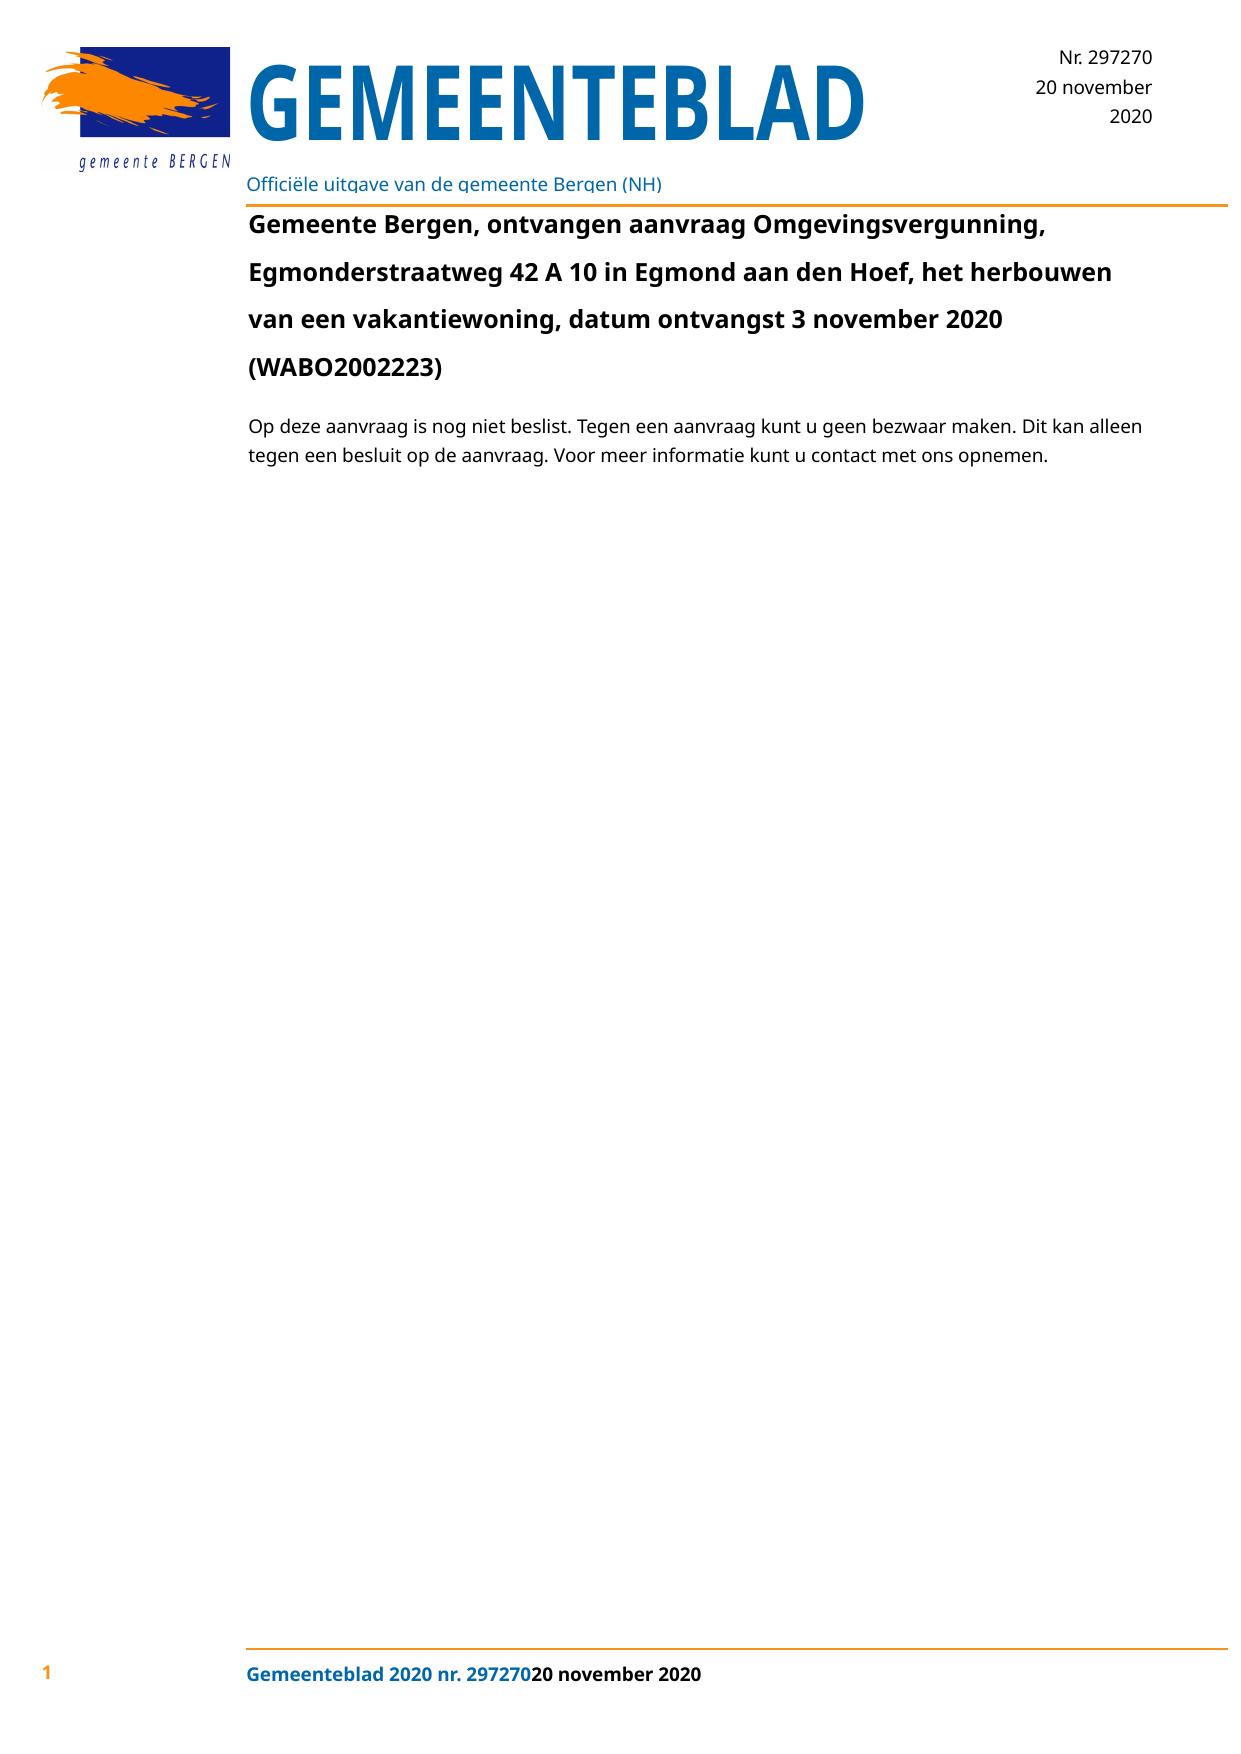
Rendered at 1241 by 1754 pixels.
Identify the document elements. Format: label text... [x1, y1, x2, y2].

text Op deze aanvraag is nog niet beslist. Tegen een aanvraag kunt u geen bezwaar maken. Dit kan alleen tegen een besluit op de aanvraag. Voor meer informatie kunt u contact met ons opnemen. [248, 413, 1152, 468]
picture [41, 47, 231, 172]
text Gemeente Bergen, ontvangen aanvraag Omgevingsvergunning, Egmonderstraatweg 42 A 10 in Egmond aan den Hoef, het herbouwen van een vakantiewoning, datum ontvangst 3 november 2020 (WABO2002223) [248, 207, 1152, 384]
